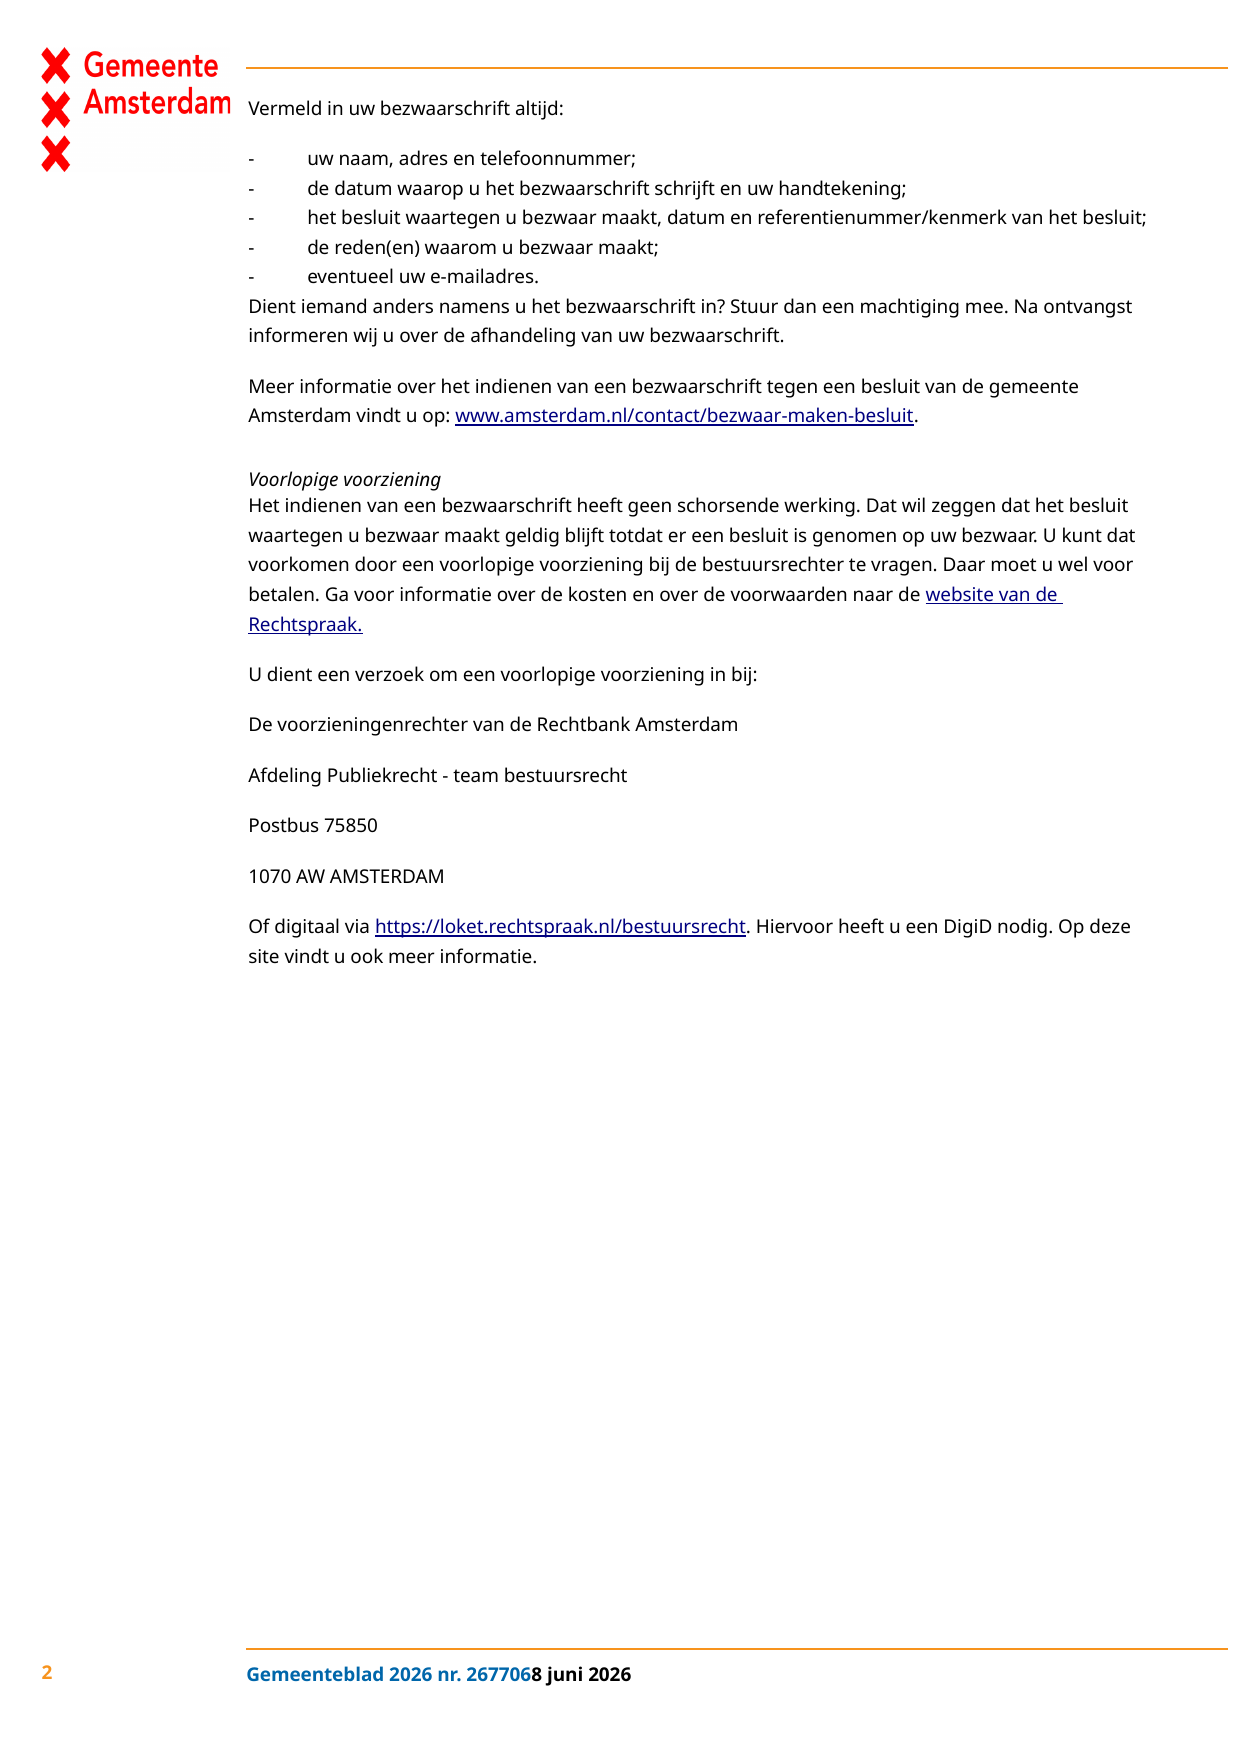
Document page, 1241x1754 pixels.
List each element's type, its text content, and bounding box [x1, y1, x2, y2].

list de reden(en) waarom u bezwaar maakt; [248, 234, 1152, 260]
text Vermeld in uw bezwaarschrift altijd: [248, 95, 1152, 121]
text Afdeling Publiekrecht - team bestuursrecht [248, 762, 1152, 788]
list de datum waarop u het bezwaarschrift schrijft en uw handtekening; [248, 175, 1152, 201]
text Voorlopige voorziening [248, 467, 1152, 492]
text Het indienen van een bezwaarschrift heeft geen schorsende werking. Dat wil zeggen dat het besluit waartegen u bezwaar maakt geldig blijft totdat er een besluit is genomen op uw bezwaar. U kunt dat voorkomen door een voorlopige voorziening bij de bestuursrechter te vragen. Daar moet u wel voor betalen. Ga voor informatie over de kosten en over de voorwaarden naar de website van de Rechtspraak. [248, 492, 1152, 636]
text U dient een verzoek om een voorlopige voorziening in bij: [248, 661, 1152, 687]
list eventueel uw e-mailadres. [248, 263, 1152, 289]
text Meer informatie over het indienen van een bezwaarschrift tegen een besluit van de gemeente Amsterdam vindt u op: www.amsterdam.nl/contact/bezwaar-maken-besluit. [248, 373, 1152, 428]
text Dient iemand anders namens u het bezwaarschrift in? Stuur dan een machtiging mee. Na ontvangst informeren wij u over de afhandeling van uw bezwaarschrift. [248, 293, 1152, 348]
text Of digitaal via https://loket.rechtspraak.nl/bestuursrecht. Hiervoor heeft u een DigiD nodig. Op deze site vindt u ook meer informatie. [248, 913, 1152, 968]
list het besluit waartegen u bezwaar maakt, datum en referentienummer/kenmerk van het besluit; [248, 204, 1152, 230]
text Postbus 75850 [248, 812, 1152, 838]
text De voorzieningenrechter van de Rechtbank Amsterdam [248, 712, 1152, 737]
picture [41, 47, 231, 172]
text 1070 AW AMSTERDAM [248, 863, 1152, 888]
list uw naam, adres en telefoonnummer; [248, 145, 1152, 171]
